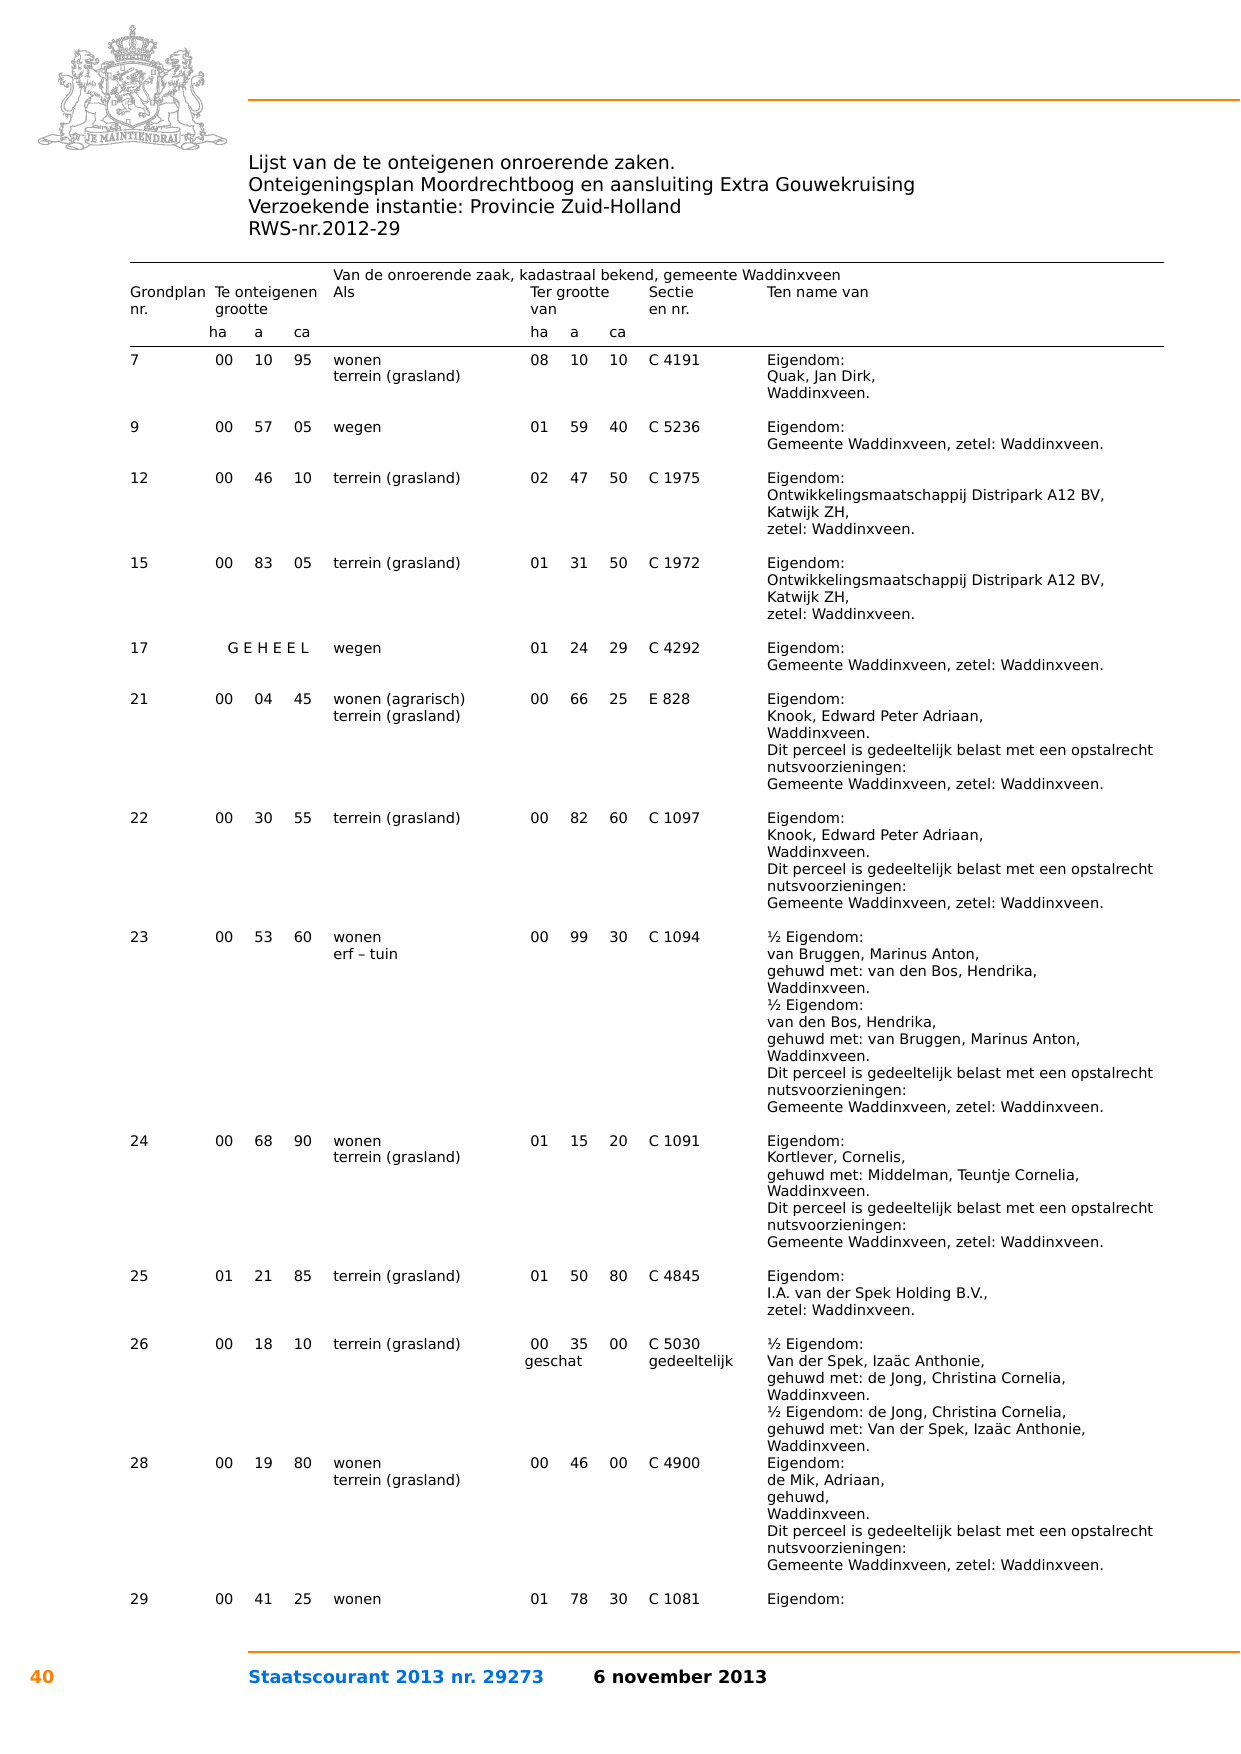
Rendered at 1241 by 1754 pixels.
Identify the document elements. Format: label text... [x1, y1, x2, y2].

text Verzoekende instantie: Provincie Zuid-Holland [248, 196, 1163, 218]
table_cell C 4845 [643, 1268, 761, 1319]
table_cell Eigendom: Quak, Jan Dirk, Waddinxveen. [761, 347, 1163, 402]
table_cell 9 [130, 419, 209, 453]
table_cell 00 [524, 810, 564, 912]
table_cell [761, 623, 1163, 640]
table_cell 00 [524, 1336, 564, 1353]
table_cell C 4191 [643, 347, 761, 402]
table_cell [603, 1251, 643, 1268]
table_cell 15 [130, 555, 209, 623]
table_cell [327, 1574, 524, 1591]
table_cell [209, 623, 248, 640]
table_cell 00 [209, 929, 248, 1115]
table_cell [130, 453, 209, 470]
table_cell [248, 402, 288, 419]
table_cell [643, 1115, 761, 1132]
picture [38, 25, 227, 150]
table_cell 35 [564, 1336, 603, 1353]
table_cell [564, 1574, 603, 1591]
table_cell 00 [524, 929, 564, 1115]
table_cell 01 [209, 1268, 248, 1319]
table_cell 41 [248, 1591, 288, 1608]
table_cell [643, 453, 761, 470]
table_cell [248, 793, 288, 810]
table_cell Eigendom: Knook, Edward Peter Adriaan, Waddinxveen. Dit perceel is gedeeltelijk belast met een opstalrecht nutsvoorzieningen: Gemeente Waddinxveen, zetel: Waddinxveen. [761, 810, 1163, 912]
table_cell [209, 453, 248, 470]
table_cell 30 [603, 929, 643, 1115]
table_cell [761, 1574, 1163, 1591]
table_cell wegen [327, 419, 524, 453]
table_cell [603, 912, 643, 929]
table_cell [524, 1251, 564, 1268]
table_cell [327, 912, 524, 929]
table_cell [761, 453, 1163, 470]
table_cell 02 [524, 470, 564, 538]
table_cell [288, 1251, 327, 1268]
table_cell 25 [288, 1591, 327, 1608]
table_cell [603, 538, 643, 555]
table_cell C 4900 [643, 1455, 761, 1574]
table_cell Eigendom: Knook, Edward Peter Adriaan, Waddinxveen. Dit perceel is gedeeltelijk belast met een opstalrecht nutsvoorzieningen: Gemeente Waddinxveen, zetel: Waddinxveen. [761, 691, 1163, 793]
table_cell C 5030 gedeeltelijk [643, 1336, 761, 1455]
table_cell 20 [603, 1133, 643, 1251]
table_cell [327, 674, 524, 691]
table_cell 40 [603, 419, 643, 453]
table_cell wonen terrein (grasland) [327, 1455, 524, 1574]
table_cell 53 [248, 929, 288, 1115]
table_cell ½ Eigendom: van Bruggen, Marinus Anton, gehuwd met: van den Bos, Hendrika, Waddinxveen. ½ Eigendom: van den Bos, Hendrika, gehuwd met: van Bruggen, Marinus Anton, Waddinxveen. Dit perceel is gedeeltelijk belast met een opstalrecht nutsvoorzieningen: Gemeente Waddinxveen, zetel: Waddinxveen. [761, 929, 1163, 1115]
table_cell 82 [564, 810, 603, 912]
table_cell 00 [209, 470, 248, 538]
table_cell 00 [209, 347, 248, 402]
table_cell [603, 793, 643, 810]
table_cell [564, 1319, 603, 1336]
table_cell [524, 1319, 564, 1336]
table_cell terrein (grasland) [327, 810, 524, 912]
table_cell [524, 623, 564, 640]
table_cell Eigendom: Ontwikkelingsmaatschappij Distripark A12 BV, Katwijk ZH, zetel: Waddinxveen. [761, 470, 1163, 538]
table_cell [603, 1115, 643, 1132]
table_cell 50 [564, 1268, 603, 1319]
table_cell [643, 402, 761, 419]
table_cell C 5236 [643, 419, 761, 453]
table_cell C 1081 [643, 1591, 761, 1608]
table_cell 01 [524, 555, 564, 623]
table_cell C 1091 [643, 1133, 761, 1251]
table_cell [603, 1370, 643, 1387]
table_cell [564, 1251, 603, 1268]
table_cell 00 [209, 419, 248, 453]
table_cell [564, 402, 603, 419]
table_cell wonen terrein (grasland) [327, 1133, 524, 1251]
table_cell 00 [209, 691, 248, 793]
table_cell 59 [564, 419, 603, 453]
table_cell 10 [248, 347, 288, 402]
table_cell 28 [130, 1455, 209, 1574]
table_cell 12 [130, 470, 209, 538]
table_cell [564, 453, 603, 470]
text Lijst van de te onteigenen onroerende zaken. [248, 152, 1163, 174]
table_cell [209, 1251, 248, 1268]
table_cell 01 [524, 419, 564, 453]
table_cell [248, 674, 288, 691]
table_cell terrein (grasland) [327, 1336, 524, 1455]
table_cell [564, 1370, 603, 1387]
table_cell 99 [564, 929, 603, 1115]
table_cell [327, 538, 524, 555]
table_cell [524, 1370, 564, 1387]
table_cell a [564, 323, 603, 346]
table_cell Eigendom: Kortlever, Cornelis, gehuwd met: Middelman, Teuntje Cornelia, Waddinxveen. Dit perceel is gedeeltelijk belast met een opstalrecht nutsvoorzieningen: Gemeente Waddinxveen, zetel: Waddinxveen. [761, 1133, 1163, 1251]
table_cell C 1972 [643, 555, 761, 623]
table_cell 10 [603, 347, 643, 402]
table_cell [761, 912, 1163, 929]
table_cell [130, 538, 209, 555]
table_cell 80 [288, 1455, 327, 1574]
table_cell terrein (grasland) [327, 470, 524, 538]
table_cell a [248, 323, 288, 346]
table_cell [248, 623, 288, 640]
table_cell 24 [130, 1133, 209, 1251]
table_cell 85 [288, 1268, 327, 1319]
table_cell [288, 1574, 327, 1591]
table_cell 78 [564, 1591, 603, 1608]
table_cell 80 [603, 1268, 643, 1319]
table_cell [603, 674, 643, 691]
table_cell ha [209, 323, 248, 346]
table_cell [603, 453, 643, 470]
table_cell 17 [130, 640, 209, 674]
table_cell C 1975 [643, 470, 761, 538]
table_cell 30 [248, 810, 288, 912]
table_cell [209, 912, 248, 929]
table_cell 22 [130, 810, 209, 912]
table_cell [564, 538, 603, 555]
table_cell 01 [524, 640, 564, 674]
table_cell [248, 453, 288, 470]
table_cell 00 [524, 691, 564, 793]
table_cell [288, 623, 327, 640]
table_cell 01 [524, 1591, 564, 1608]
table_cell [130, 1574, 209, 1591]
table_cell [524, 912, 564, 929]
table_cell [761, 793, 1163, 810]
table_cell 04 [248, 691, 288, 793]
table_cell C 1097 [643, 810, 761, 912]
table_cell 45 [288, 691, 327, 793]
table_cell [209, 1574, 248, 1591]
table_cell 10 [288, 1336, 327, 1455]
table_cell Grondplan nr. [130, 284, 209, 346]
table_cell [288, 1319, 327, 1336]
table_cell Eigendom: Gemeente Waddinxveen, zetel: Waddinxveen. [761, 419, 1163, 453]
table_cell [248, 1574, 288, 1591]
table_cell [288, 912, 327, 929]
table_cell wonen (agrarisch) terrein (grasland) [327, 691, 524, 793]
table_cell [209, 538, 248, 555]
table_cell 00 [209, 1133, 248, 1251]
table_cell 10 [564, 347, 603, 402]
table_cell [130, 402, 209, 419]
table_cell [130, 623, 209, 640]
table_cell [327, 1251, 524, 1268]
table_cell [248, 912, 288, 929]
table_cell Ten name van [761, 284, 1163, 346]
table_cell [288, 793, 327, 810]
table_cell [761, 674, 1163, 691]
table_cell [327, 1115, 524, 1132]
table_cell E 828 [643, 691, 761, 793]
table_cell [288, 538, 327, 555]
table_cell 46 [564, 1455, 603, 1574]
table_cell [524, 1574, 564, 1591]
table_cell [209, 793, 248, 810]
table_cell [603, 1319, 643, 1336]
table_header Van de onroerende zaak, kadastraal bekend, gemeente Waddinxveen [327, 263, 1163, 284]
table_cell 29 [130, 1591, 209, 1608]
table_cell [643, 674, 761, 691]
table_cell 15 [564, 1133, 603, 1251]
table_cell [524, 538, 564, 555]
table_cell [524, 674, 564, 691]
table_cell wegen [327, 640, 524, 674]
table_cell [327, 623, 524, 640]
table_cell [603, 1387, 643, 1455]
table_cell wonen [327, 1591, 524, 1608]
table_cell [643, 623, 761, 640]
table_cell 90 [288, 1133, 327, 1251]
table_cell ca [288, 323, 327, 346]
table_cell [643, 1574, 761, 1591]
table_cell 60 [603, 810, 643, 912]
table_cell [643, 793, 761, 810]
table_cell Te onteigenen grootte [209, 284, 327, 323]
table_header [130, 263, 327, 284]
text RWS-nr.2012-29 [248, 218, 1163, 240]
table_cell terrein (grasland) [327, 1268, 524, 1319]
table_cell [130, 912, 209, 929]
table_cell [209, 1115, 248, 1132]
table_cell 05 [288, 419, 327, 453]
table_cell 00 [209, 1336, 248, 1455]
table_cell [288, 1115, 327, 1132]
text Onteigeningsplan Moordrechtboog en aansluiting Extra Gouwekruising [248, 174, 1163, 196]
table_cell [130, 674, 209, 691]
table_cell 57 [248, 419, 288, 453]
table_cell Eigendom: I.A. van der Spek Holding B.V., zetel: Waddinxveen. [761, 1268, 1163, 1319]
table_cell 05 [288, 555, 327, 623]
table_cell [327, 793, 524, 810]
table_cell 25 [130, 1268, 209, 1319]
table_cell 10 [288, 470, 327, 538]
table_cell 21 [248, 1268, 288, 1319]
table_cell 23 [130, 929, 209, 1115]
table_cell 7 [130, 347, 209, 402]
table_cell Eigendom: de Mik, Adriaan, gehuwd, Waddinxveen. Dit perceel is gedeeltelijk belast met een opstalrecht nutsvoorzieningen: Gemeente Waddinxveen, zetel: Waddinxveen. [761, 1455, 1163, 1574]
table_cell 01 [524, 1268, 564, 1319]
table_cell [130, 1251, 209, 1268]
table_cell [130, 1319, 209, 1336]
table_cell 01 [524, 1133, 564, 1251]
table_cell [524, 1387, 564, 1455]
table_cell [524, 793, 564, 810]
table_cell [327, 1319, 524, 1336]
table_cell [564, 1387, 603, 1455]
table_cell 26 [130, 1336, 209, 1455]
table_cell 00 [209, 1455, 248, 1574]
table_cell [327, 402, 524, 419]
table_cell 00 [209, 555, 248, 623]
table_cell [288, 674, 327, 691]
table_cell 00 [524, 1455, 564, 1574]
table_cell 31 [564, 555, 603, 623]
table_cell 50 [603, 470, 643, 538]
table_cell 21 [130, 691, 209, 793]
table_cell 47 [564, 470, 603, 538]
table_cell Ter grootte van [524, 284, 643, 323]
table_cell C 1094 [643, 929, 761, 1115]
table_cell [564, 912, 603, 929]
table_cell 29 [603, 640, 643, 674]
table_cell 50 [603, 555, 643, 623]
table_cell [288, 402, 327, 419]
table_cell [643, 1251, 761, 1268]
table_cell [643, 538, 761, 555]
table_cell 66 [564, 691, 603, 793]
table_cell [603, 402, 643, 419]
table_cell [209, 674, 248, 691]
table_cell 55 [288, 810, 327, 912]
table_cell Sectie en nr. [643, 284, 761, 346]
table_cell 00 [603, 1336, 643, 1353]
table_cell [603, 623, 643, 640]
table_cell wonen terrein (grasland) [327, 347, 524, 402]
table_cell [130, 1115, 209, 1132]
table_cell Eigendom: [761, 1591, 1163, 1608]
table_cell 00 [209, 810, 248, 912]
table_cell [288, 453, 327, 470]
table_cell [564, 674, 603, 691]
table_cell C 4292 [643, 640, 761, 674]
table_cell [761, 402, 1163, 419]
table_cell 00 [603, 1455, 643, 1574]
table_cell 19 [248, 1455, 288, 1574]
table_cell 08 [524, 347, 564, 402]
table_cell Eigendom: Gemeente Waddinxveen, zetel: Waddinxveen. [761, 640, 1163, 674]
table_cell 68 [248, 1133, 288, 1251]
table_cell [761, 538, 1163, 555]
table_cell G E H E E L [209, 640, 327, 674]
table_cell [130, 793, 209, 810]
table_cell 30 [603, 1591, 643, 1608]
table_cell [761, 1319, 1163, 1336]
table_cell ½ Eigendom: Van der Spek, Izaäc Anthonie, gehuwd met: de Jong, Christina Cornelia, Waddinxveen. ½ Eigendom: de Jong, Christina Cornelia, gehuwd met: Van der Spek, Izaäc Anthonie, Waddinxveen. [761, 1336, 1163, 1455]
table_cell [564, 1115, 603, 1132]
table_cell [209, 1319, 248, 1336]
table_cell Als [327, 284, 524, 346]
table_cell [603, 1574, 643, 1591]
table_cell [248, 1319, 288, 1336]
table_cell 95 [288, 347, 327, 402]
table_cell [761, 1115, 1163, 1132]
table_cell 60 [288, 929, 327, 1115]
table_cell 18 [248, 1336, 288, 1455]
table_cell [564, 793, 603, 810]
table_cell terrein (grasland) [327, 555, 524, 623]
table_cell 83 [248, 555, 288, 623]
table_cell ha [524, 323, 564, 346]
table_cell 46 [248, 470, 288, 538]
table_cell [524, 1115, 564, 1132]
table_cell [564, 623, 603, 640]
table_cell [327, 453, 524, 470]
table_cell [761, 1251, 1163, 1268]
table_cell [524, 453, 564, 470]
table_cell Eigendom: Ontwikkelingsmaatschappij Distripark A12 BV, Katwijk ZH, zetel: Waddinxveen. [761, 555, 1163, 623]
table_cell [524, 402, 564, 419]
table_cell [248, 538, 288, 555]
table_cell [209, 402, 248, 419]
table_cell [248, 1251, 288, 1268]
table_cell [248, 1115, 288, 1132]
table_cell geschat [524, 1353, 643, 1370]
table_cell ca [603, 323, 643, 346]
table_cell wonen erf – tuin [327, 929, 524, 1115]
table_cell [643, 1319, 761, 1336]
table_cell 00 [209, 1591, 248, 1608]
table_cell 25 [603, 691, 643, 793]
table_cell 24 [564, 640, 603, 674]
table_cell [643, 912, 761, 929]
